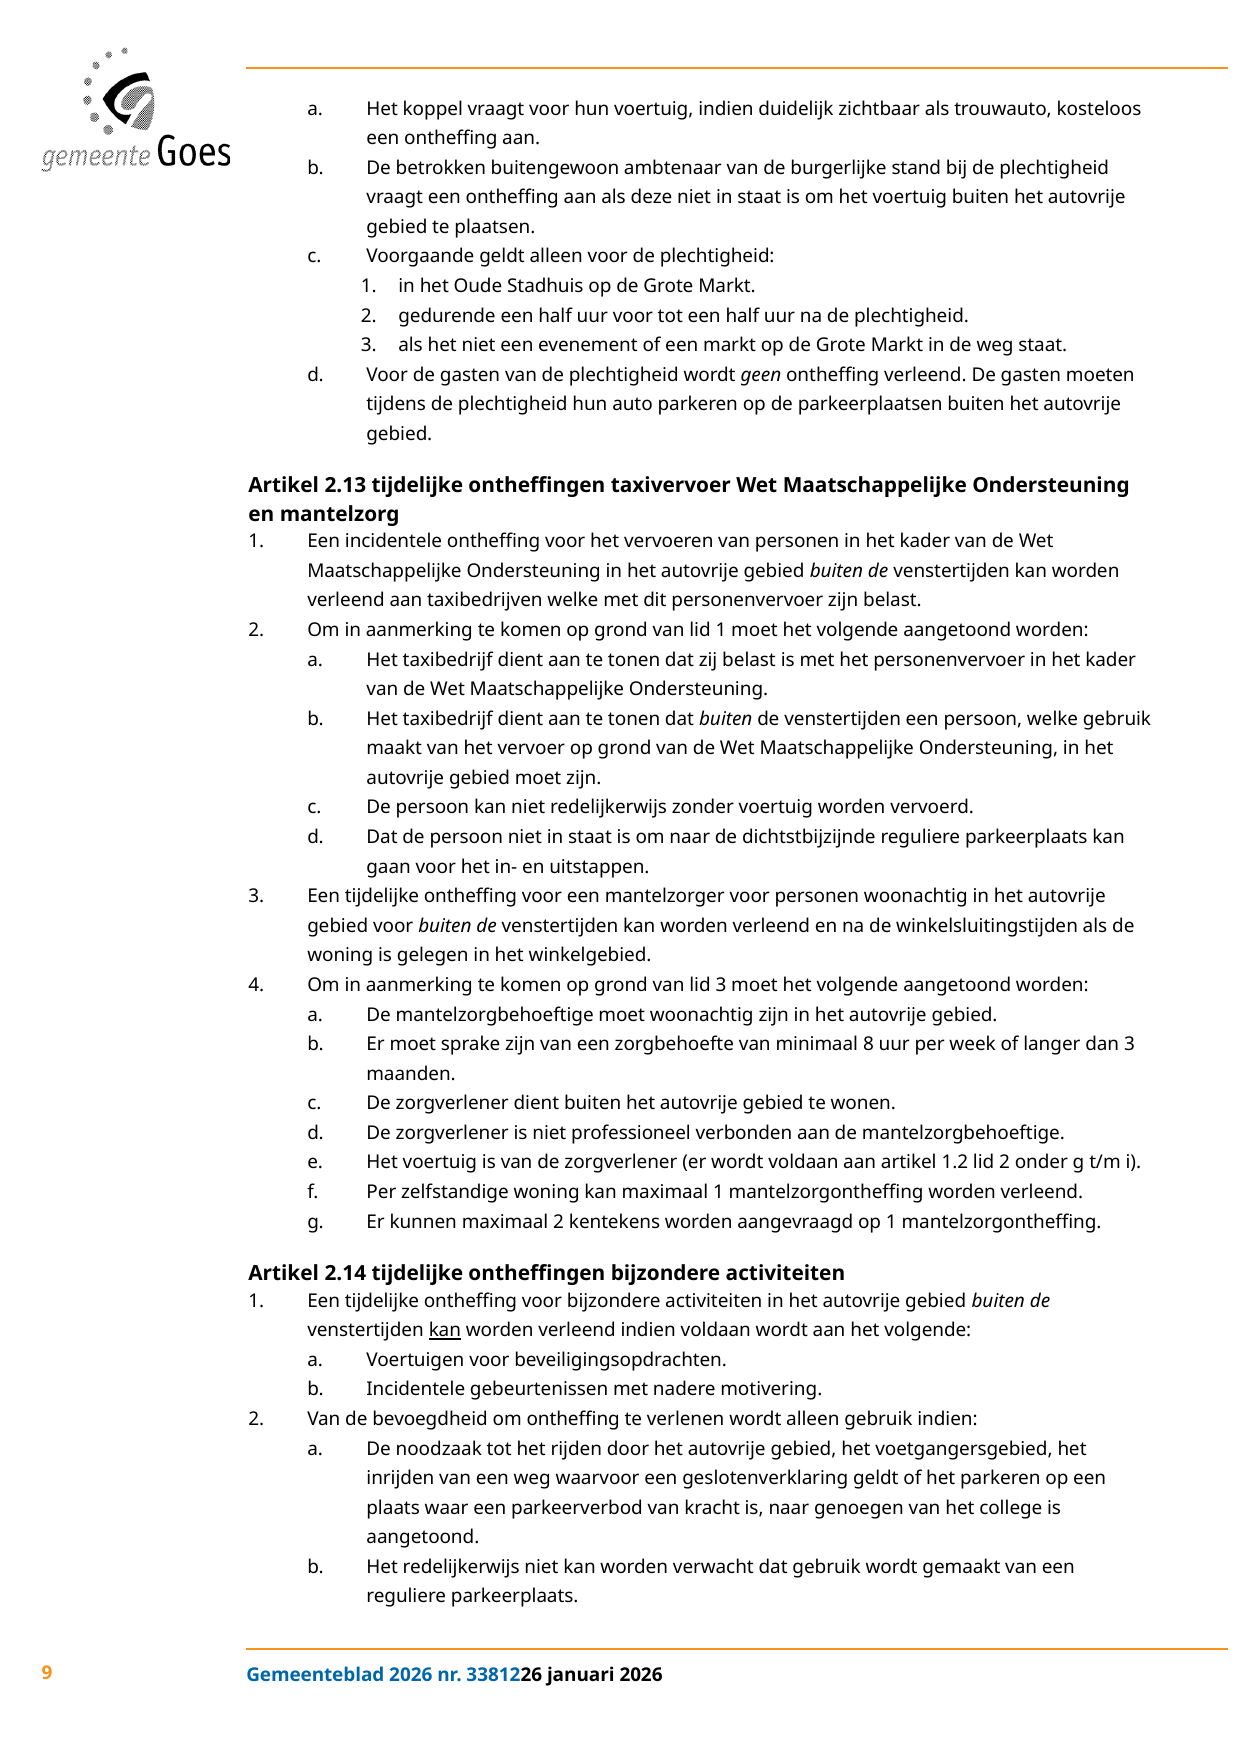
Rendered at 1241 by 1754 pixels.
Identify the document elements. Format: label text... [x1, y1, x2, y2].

list Het voertuig is van de zorgverlener (er wordt voldaan aan artikel 1.2 lid 2 onder g t/m i). [307, 1149, 1152, 1174]
list Voorgaande geldt alleen voor de plechtigheid: [307, 243, 1152, 268]
list De noodzaak tot het rijden door het autovrije gebied, het voetgangersgebied, het inrijden van een weg waarvoor een geslotenverklaring geldt of het parkeren op een plaats waar een parkeerverbod van kracht is, naar genoegen van het college is aangetoond. [307, 1435, 1152, 1549]
list Een incidentele ontheffing voor het vervoeren van personen in het kader van de Wet Maatschappelijke Ondersteuning in het autovrije gebied buiten de venstertijden kan worden verleend aan taxibedrijven welke met dit personenvervoer zijn belast. [248, 527, 1152, 612]
list Om in aanmerking te komen op grond van lid 1 moet het volgende aangetoond worden: [248, 616, 1152, 642]
picture [41, 47, 231, 172]
list gedurende een half uur voor tot een half uur na de plechtigheid. [361, 302, 1152, 328]
list Er kunnen maximaal 2 kentekens worden aangevraagd op 1 mantelzorgontheffing. [307, 1208, 1152, 1234]
list De zorgverlener dient buiten het autovrije gebied te wonen. [307, 1089, 1152, 1115]
list als het niet een evenement of een markt op de Grote Markt in de weg staat. [361, 331, 1152, 357]
list Er moet sprake zijn van een zorgbehoefte van minimaal 8 uur per week of langer dan 3 maanden. [307, 1030, 1152, 1086]
list Voertuigen voor beveiligingsopdrachten. [307, 1346, 1152, 1372]
list De mantelzorgbehoeftige moet woonachtig zijn in het autovrije gebied. [307, 1001, 1152, 1027]
list in het Oude Stadhuis op de Grote Markt. [361, 272, 1152, 298]
list Dat de persoon niet in staat is om naar de dichtstbijzijnde reguliere parkeerplaats kan gaan voor het in- en uitstappen. [307, 823, 1152, 879]
list Een tijdelijke ontheffing voor bijzondere activiteiten in het autovrije gebied buiten de venstertijden kan worden verleend indien voldaan wordt aan het volgende: [248, 1287, 1152, 1342]
text Artikel 2.13 tijdelijke ontheffingen taxivervoer Wet Maatschappelijke Ondersteuning en mantelzorg [248, 471, 1152, 527]
list Het koppel vraagt voor hun voertuig, indien duidelijk zichtbaar als trouwauto, kosteloos een ontheffing aan. [307, 95, 1152, 150]
list Het taxibedrijf dient aan te tonen dat buiten de venstertijden een persoon, welke gebruik maakt van het vervoer op grond van de Wet Maatschappelijke Ondersteuning, in het autovrije gebied moet zijn. [307, 705, 1152, 790]
list Van de bevoegdheid om ontheffing te verlenen wordt alleen gebruik indien: [248, 1405, 1152, 1431]
list Een tijdelijke ontheffing voor een mantelzorger voor personen woonachtig in het autovrije gebied voor buiten de venstertijden kan worden verleend en na de winkelsluitingstijden als de woning is gelegen in het winkelgebied. [248, 882, 1152, 967]
list Voor de gasten van de plechtigheid wordt geen ontheffing verleend. De gasten moeten tijdens de plechtigheid hun auto parkeren op de parkeerplaatsen buiten het autovrije gebied. [307, 361, 1152, 446]
list De persoon kan niet redelijkerwijs zonder voertuig worden vervoerd. [307, 794, 1152, 819]
list Het taxibedrijf dient aan te tonen dat zij belast is met het personenvervoer in het kader van de Wet Maatschappelijke Ondersteuning. [307, 646, 1152, 701]
list Per zelfstandige woning kan maximaal 1 mantelzorgontheffing worden verleend. [307, 1178, 1152, 1204]
list Incidentele gebeurtenissen met nadere motivering. [307, 1376, 1152, 1401]
list Om in aanmerking te komen op grond van lid 3 moet het volgende aangetoond worden: [248, 971, 1152, 997]
text Artikel 2.14 tijdelijke ontheffingen bijzondere activiteiten [248, 1258, 1152, 1287]
list De betrokken buitengewoon ambtenaar van de burgerlijke stand bij de plechtigheid vraagt een ontheffing aan als deze niet in staat is om het voertuig buiten het autovrije gebied te plaatsen. [307, 154, 1152, 239]
list Het redelijkerwijs niet kan worden verwacht dat gebruik wordt gemaakt van een reguliere parkeerplaats. [307, 1553, 1152, 1608]
list De zorgverlener is niet professioneel verbonden aan de mantelzorgbehoeftige. [307, 1119, 1152, 1145]
